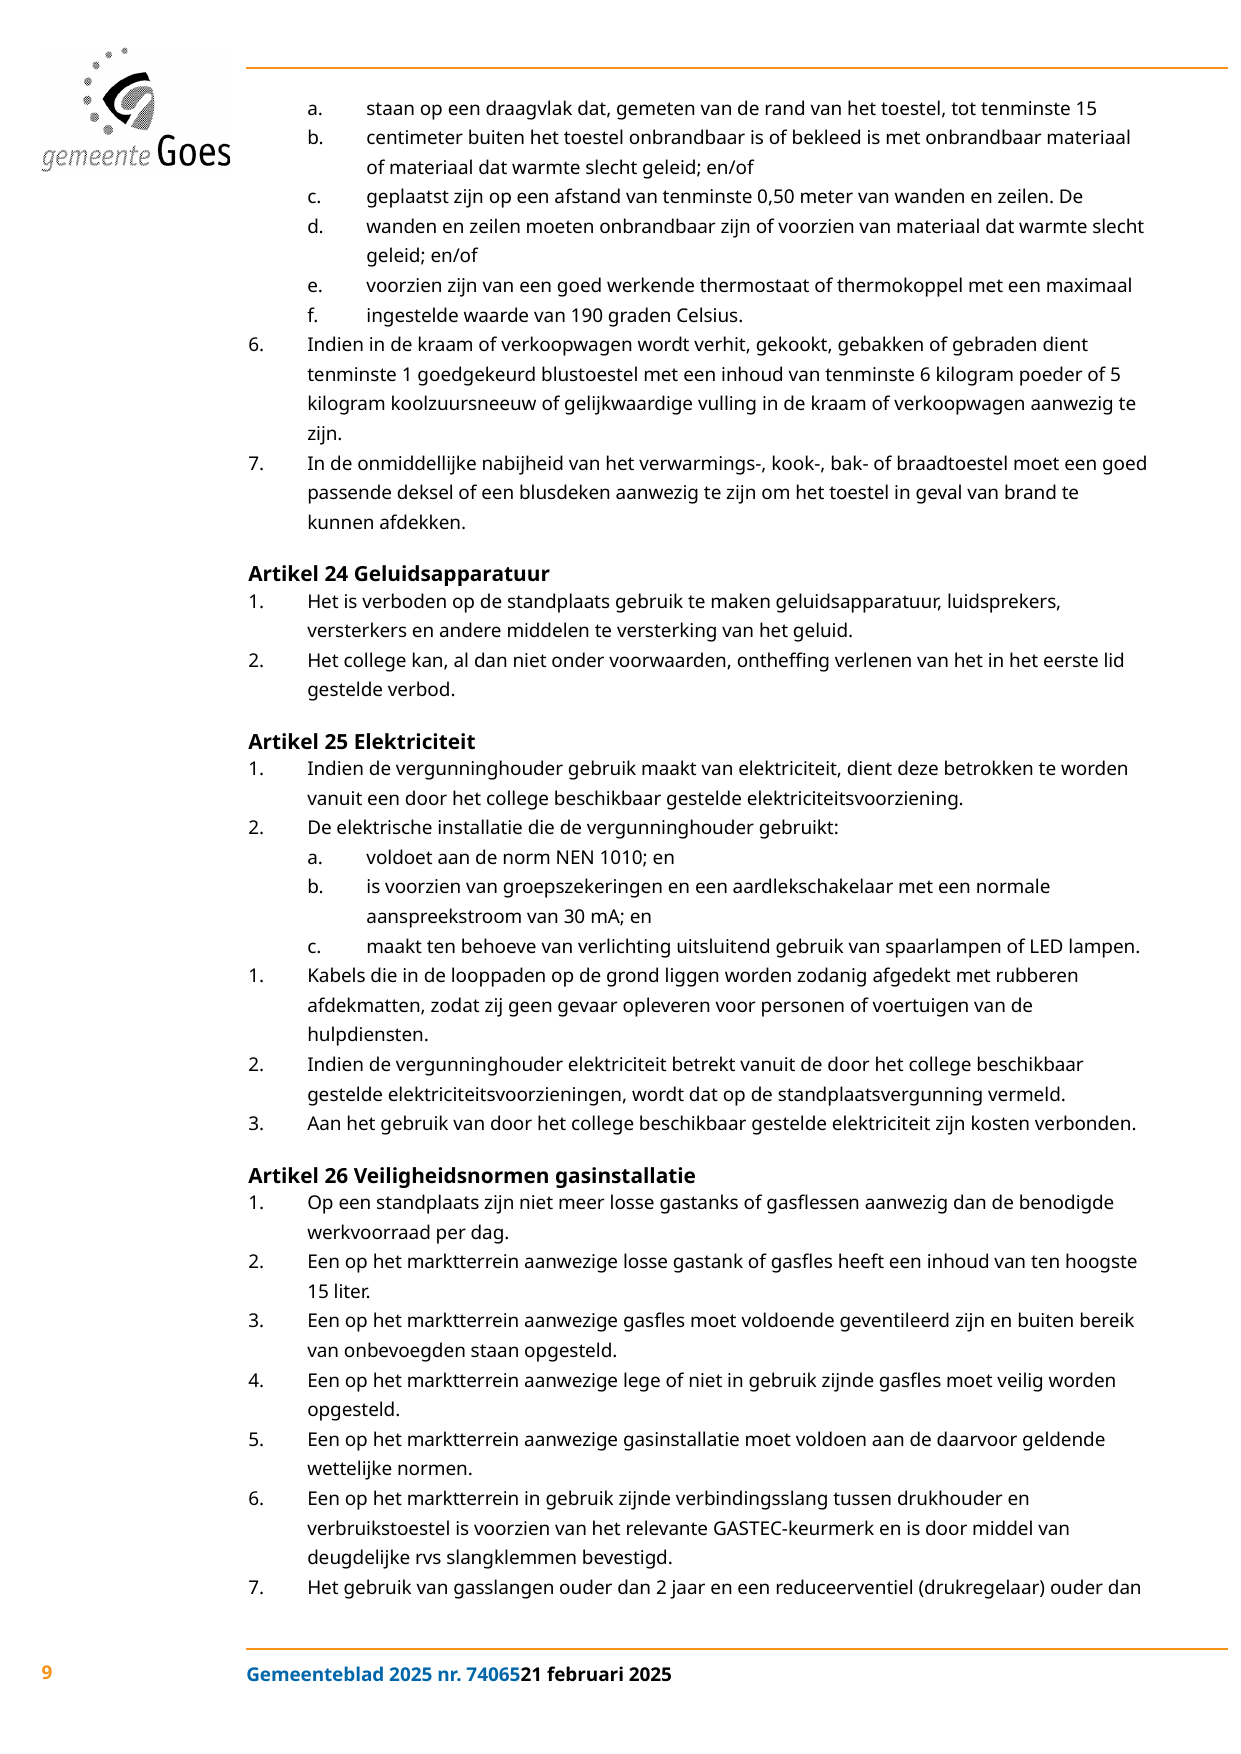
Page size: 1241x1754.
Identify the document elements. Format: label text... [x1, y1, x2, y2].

list Een op het marktterrein in gebruik zijnde verbindingsslang tussen drukhouder en verbruikstoestel is voorzien van het relevante GASTEC-keurmerk en is door middel van deugdelijke rvs slangklemmen bevestigd. [248, 1485, 1152, 1570]
list voorzien zijn van een goed werkende thermostaat of thermokoppel met een maximaal [307, 272, 1152, 298]
picture [41, 47, 231, 172]
list Indien de vergunninghouder gebruik maakt van elektriciteit, dient deze betrokken te worden vanuit een door het college beschikbaar gestelde elektriciteitsvoorziening. [248, 755, 1152, 811]
text Artikel 24 Geluidsapparatuur [248, 559, 1152, 588]
list Kabels die in de looppaden op de grond liggen worden zodanig afgedekt met rubberen afdekmatten, zodat zij geen gevaar opleveren voor personen of voertuigen van de hulpdiensten. [248, 962, 1152, 1047]
list ingestelde waarde van 190 graden Celsius. [307, 302, 1152, 328]
list is voorzien van groepszekeringen en een aardlekschakelaar met een normale aanspreekstroom van 30 mA; en [307, 874, 1152, 929]
list voldoet aan de norm NEN 1010; en [307, 844, 1152, 870]
list De elektrische installatie die de vergunninghouder gebruikt: [248, 814, 1152, 840]
list Een op het marktterrein aanwezige gasfles moet voldoende geventileerd zijn en buiten bereik van onbevoegden staan opgesteld. [248, 1308, 1152, 1363]
list Indien in de kraam of verkoopwagen wordt verhit, gekookt, gebakken of gebraden dient tenminste 1 goedgekeurd blustoestel met een inhoud van tenminste 6 kilogram poeder of 5 kilogram koolzuursneeuw of gelijkwaardige vulling in de kraam of verkoopwagen aanwezig te zijn. [248, 331, 1152, 446]
list Aan het gebruik van door het college beschikbaar gestelde elektriciteit zijn kosten verbonden. [248, 1110, 1152, 1136]
text Artikel 25 Elektriciteit [248, 727, 1152, 755]
list geplaatst zijn op een afstand van tenminste 0,50 meter van wanden en zeilen. De [307, 183, 1152, 209]
list maakt ten behoeve van verlichting uitsluitend gebruik van spaarlampen of LED lampen. [307, 933, 1152, 959]
list Een op het marktterrein aanwezige gasinstallatie moet voldoen aan de daarvoor geldende wettelijke normen. [248, 1426, 1152, 1481]
list Het is verboden op de standplaats gebruik te maken geluidsapparatuur, luidsprekers, versterkers en andere middelen te versterking van het geluid. [248, 588, 1152, 643]
list wanden en zeilen moeten onbrandbaar zijn of voorzien van materiaal dat warmte slecht geleid; en/of [307, 213, 1152, 268]
list Op een standplaats zijn niet meer losse gastanks of gasflessen aanwezig dan de benodigde werkvoorraad per dag. [248, 1189, 1152, 1244]
list Het gebruik van gasslangen ouder dan 2 jaar en een reduceerventiel (drukregelaar) ouder dan [248, 1574, 1152, 1599]
list Een op het marktterrein aanwezige lege of niet in gebruik zijnde gasfles moet veilig worden opgesteld. [248, 1367, 1152, 1422]
list In de onmiddellijke nabijheid van het verwarmings-, kook-, bak- of braadtoestel moet een goed passende deksel of een blusdeken aanwezig te zijn om het toestel in geval van brand te kunnen afdekken. [248, 450, 1152, 535]
list Het college kan, al dan niet onder voorwaarden, ontheffing verlenen van het in het eerste lid gestelde verbod. [248, 647, 1152, 702]
list Een op het marktterrein aanwezige losse gastank of gasfles heeft een inhoud van ten hoogste 15 liter. [248, 1248, 1152, 1304]
list Indien de vergunninghouder elektriciteit betrekt vanuit de door het college beschikbaar gestelde elektriciteitsvoorzieningen, wordt dat op de standplaatsvergunning vermeld. [248, 1051, 1152, 1107]
list staan op een draagvlak dat, gemeten van de rand van het toestel, tot tenminste 15 [307, 95, 1152, 121]
text Artikel 26 Veiligheidsnormen gasinstallatie [248, 1161, 1152, 1189]
list centimeter buiten het toestel onbrandbaar is of bekleed is met onbrandbaar materiaal of materiaal dat warmte slecht geleid; en/of [307, 124, 1152, 180]
